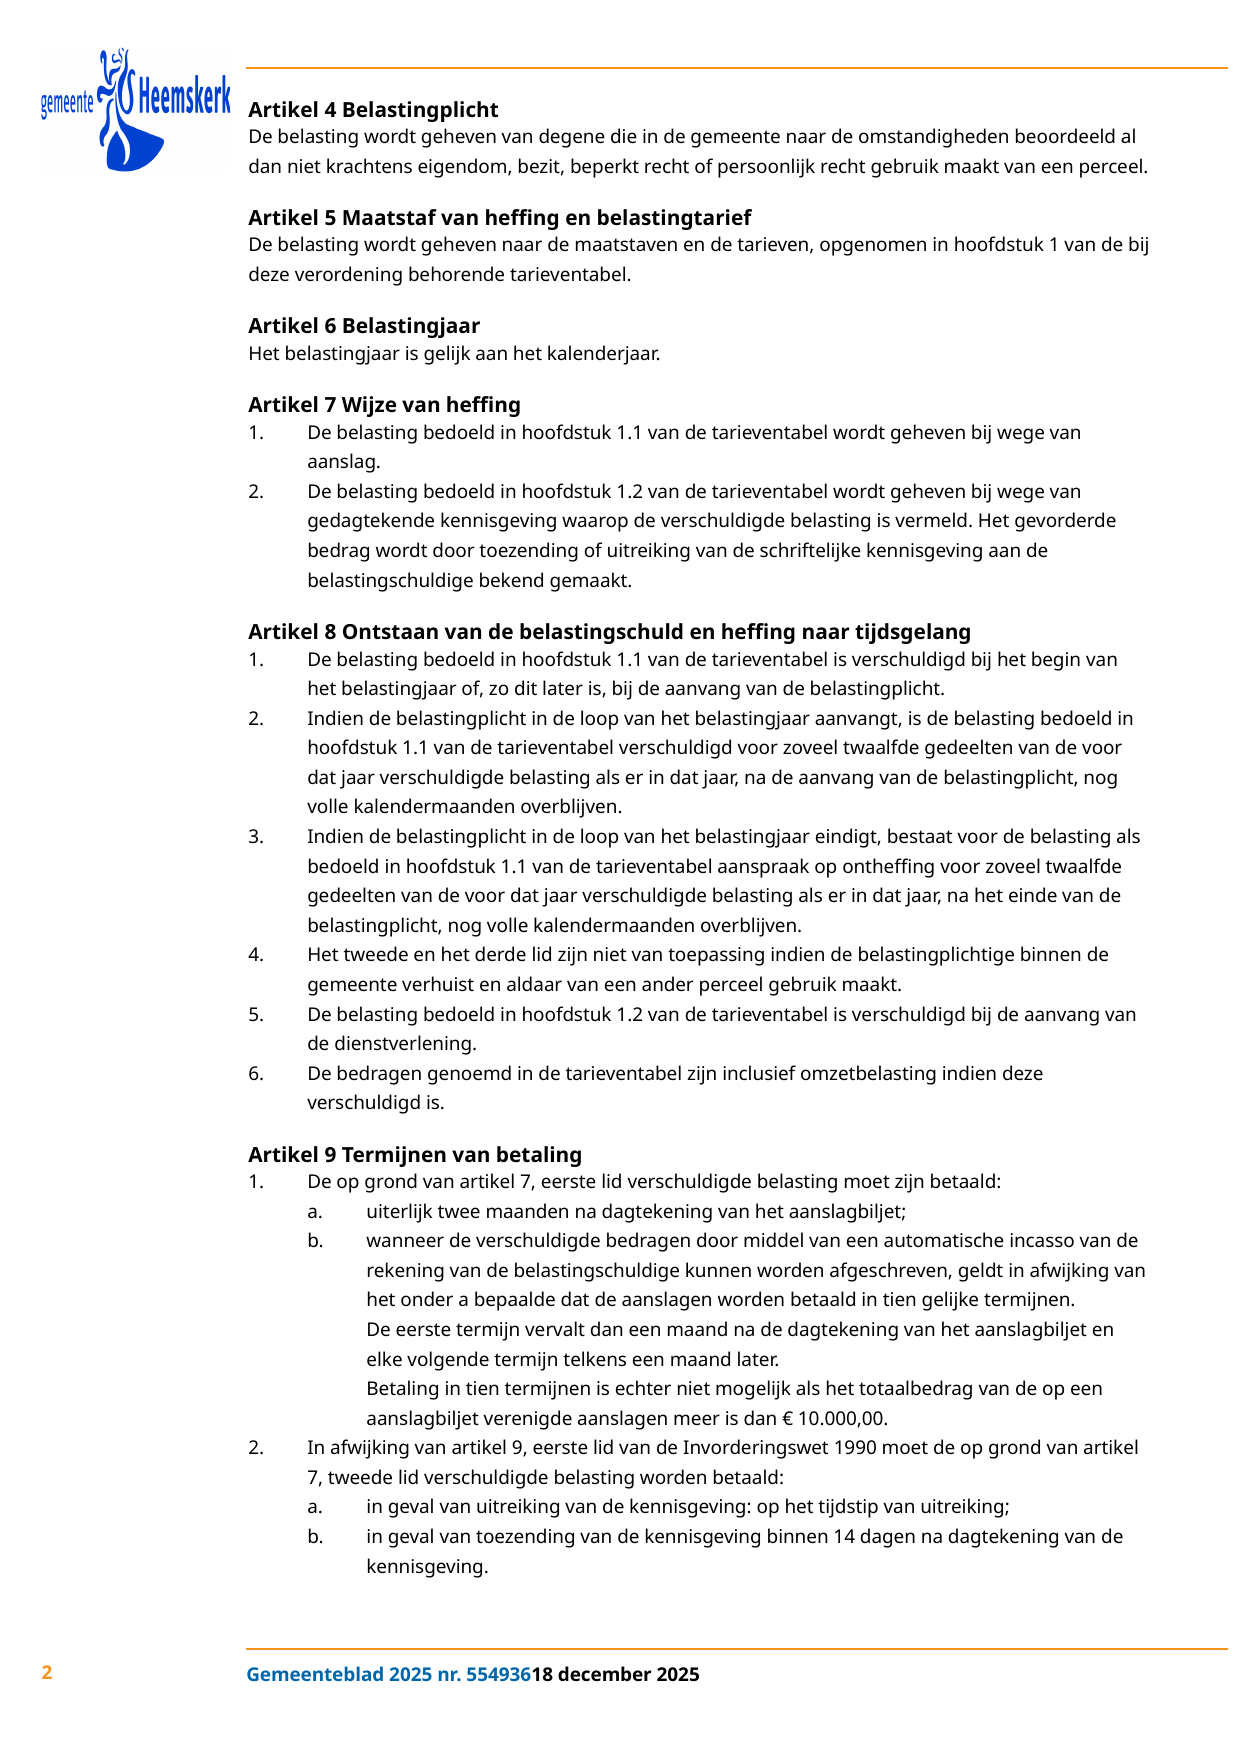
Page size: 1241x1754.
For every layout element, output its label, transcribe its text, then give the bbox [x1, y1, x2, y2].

list Betaling in tien termijnen is echter niet mogelijk als het totaalbedrag van de op een aanslagbiljet verenigde aanslagen meer is dan € 10.000,00. [307, 1375, 1152, 1431]
list De belasting bedoeld in hoofdstuk 1.2 van de tarieventabel wordt geheven bij wege van gedagtekende kennisgeving waarop de verschuldigde belasting is vermeld. Het gevorderde bedrag wordt door toezending of uitreiking van de schriftelijke kennisgeving aan de belastingschuldige bekend gemaakt. [248, 478, 1152, 593]
list Indien de belastingplicht in de loop van het belastingjaar eindigt, bestaat voor de belasting als bedoeld in hoofdstuk 1.1 van de tarieventabel aanspraak op ontheffing voor zoveel twaalfde gedeelten van de voor dat jaar verschuldigde belasting als er in dat jaar, na het einde van de belastingplicht, nog volle kalendermaanden overblijven. [248, 823, 1152, 938]
text De belasting wordt geheven naar de maatstaven en de tarieven, opgenomen in hoofdstuk 1 van de bij deze verordening behorende tarieventabel. [248, 232, 1152, 287]
list De belasting bedoeld in hoofdstuk 1.2 van de tarieventabel is verschuldigd bij de aanvang van de dienstverlening. [248, 1001, 1152, 1056]
list wanneer de verschuldigde bedragen door middel van een automatische incasso van de rekening van de belastingschuldige kunnen worden afgeschreven, geldt in afwijking van het onder a bepaalde dat de aanslagen worden betaald in tien gelijke termijnen. [307, 1227, 1152, 1312]
text Artikel 8 Ontstaan van de belastingschuld en heffing naar tijdsgelang [248, 617, 1152, 646]
picture [41, 47, 231, 172]
list Indien de belastingplicht in de loop van het belastingjaar aanvangt, is de belasting bedoeld in hoofdstuk 1.1 van de tarieventabel verschuldigd voor zoveel twaalfde gedeelten van de voor dat jaar verschuldigde belasting als er in dat jaar, na de aanvang van de belastingplicht, nog volle kalendermaanden overblijven. [248, 705, 1152, 819]
text Artikel 4 Belastingplicht [248, 95, 1152, 123]
text Het belastingjaar is gelijk aan het kalenderjaar. [248, 340, 1152, 366]
text Artikel 6 Belastingjaar [248, 312, 1152, 340]
text Artikel 5 Maatstaf van heffing en belastingtarief [248, 203, 1152, 232]
list Het tweede en het derde lid zijn niet van toepassing indien de belastingplichtige binnen de gemeente verhuist en aldaar van een ander perceel gebruik maakt. [248, 942, 1152, 997]
list De belasting bedoeld in hoofdstuk 1.1 van de tarieventabel wordt geheven bij wege van aanslag. [248, 419, 1152, 474]
text Artikel 9 Termijnen van betaling [248, 1140, 1152, 1168]
list uiterlijk twee maanden na dagtekening van het aanslagbiljet; [307, 1198, 1152, 1224]
text Artikel 7 Wijze van heffing [248, 391, 1152, 419]
list In afwijking van artikel 9, eerste lid van de Invorderingswet 1990 moet de op grond van artikel 7, tweede lid verschuldigde belasting worden betaald: [248, 1434, 1152, 1490]
list De bedragen genoemd in de tarieventabel zijn inclusief omzetbelasting indien deze verschuldigd is. [248, 1060, 1152, 1115]
list in geval van uitreiking van de kennisgeving: op het tijdstip van uitreiking; [307, 1494, 1152, 1519]
list De belasting bedoeld in hoofdstuk 1.1 van de tarieventabel is verschuldigd bij het begin van het belastingjaar of, zo dit later is, bij de aanvang van de belastingplicht. [248, 646, 1152, 701]
list in geval van toezending van de kennisgeving binnen 14 dagen na dagtekening van de kennisgeving. [307, 1523, 1152, 1579]
list De op grond van artikel 7, eerste lid verschuldigde belasting moet zijn betaald: [248, 1168, 1152, 1194]
list De eerste termijn vervalt dan een maand na de dagtekening van het aanslagbiljet en elke volgende termijn telkens een maand later. [307, 1316, 1152, 1372]
text De belasting wordt geheven van degene die in de gemeente naar de omstandigheden beoordeeld al dan niet krachtens eigendom, bezit, beperkt recht of persoonlijk recht gebruik maakt van een perceel. [248, 123, 1152, 178]
